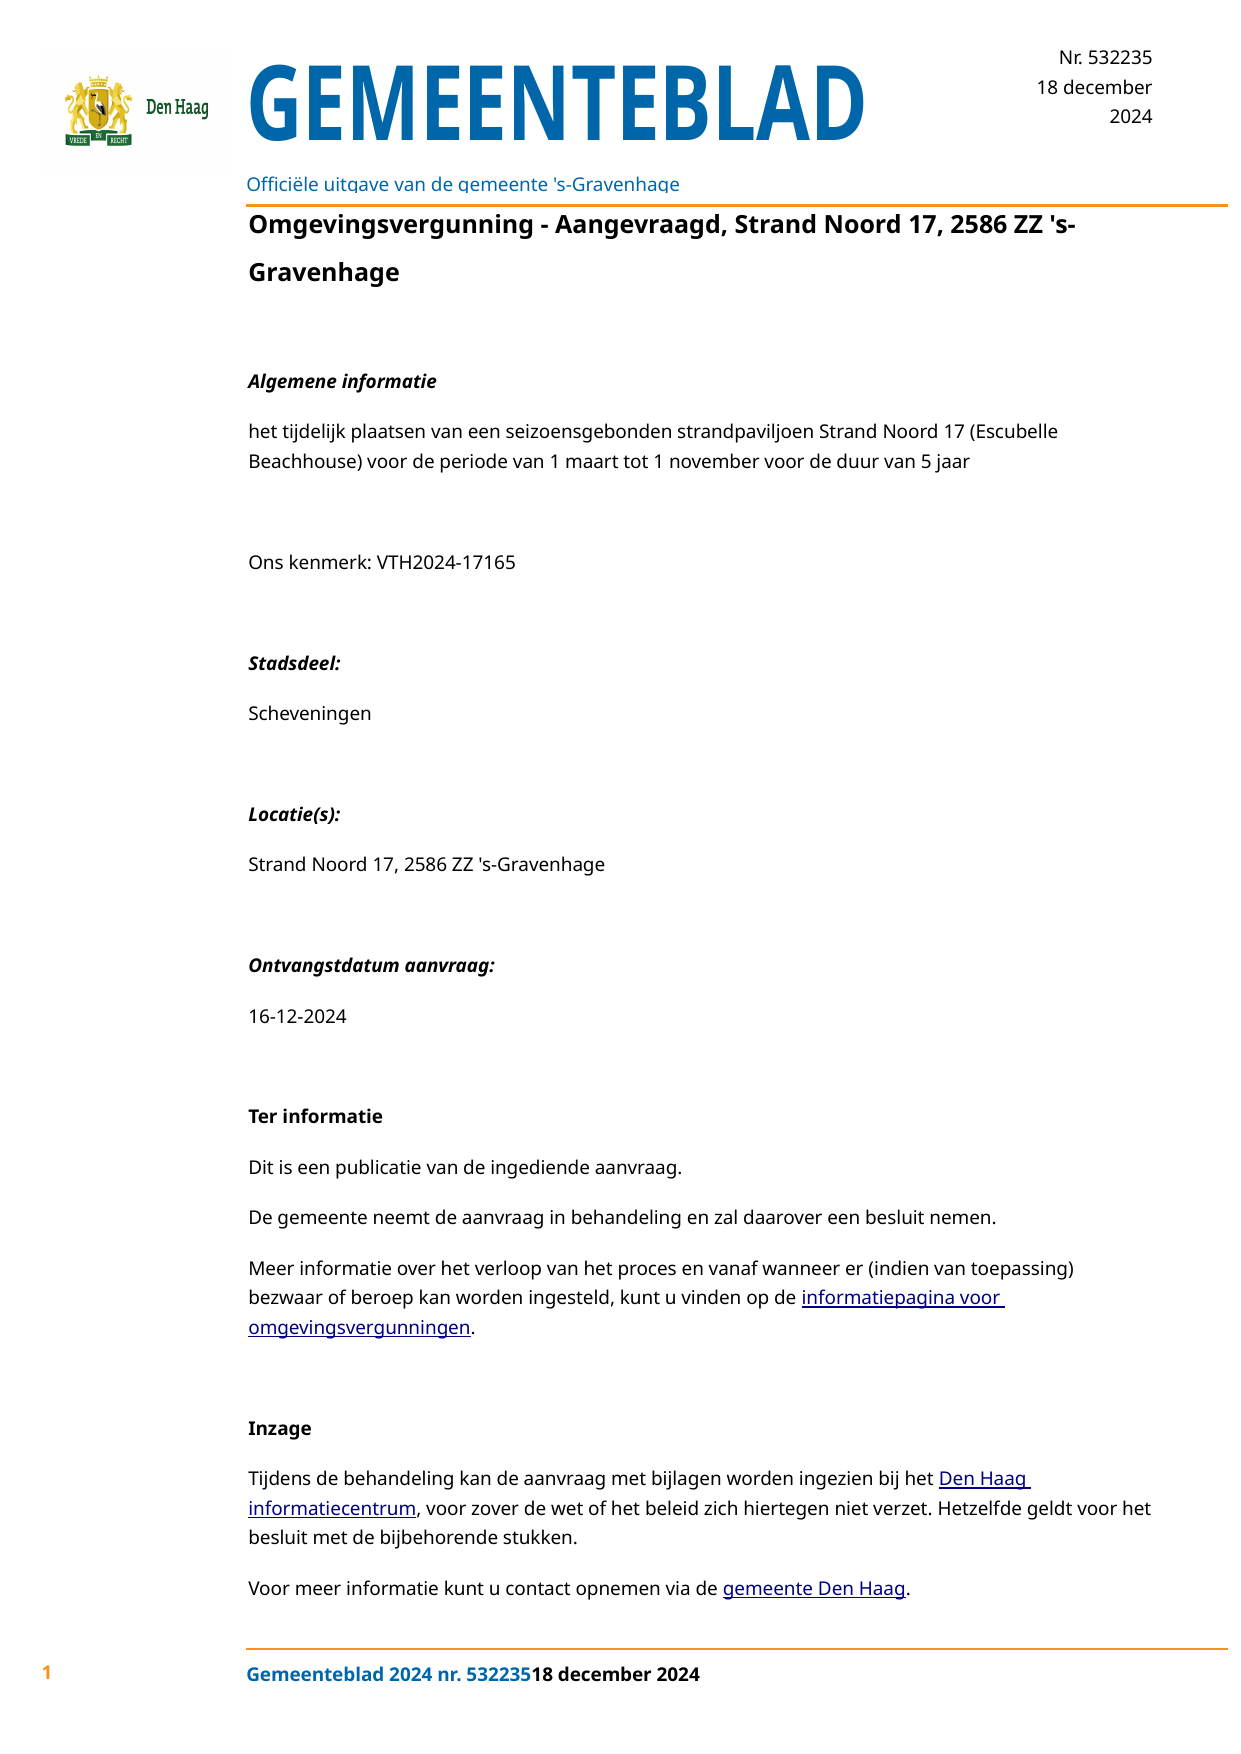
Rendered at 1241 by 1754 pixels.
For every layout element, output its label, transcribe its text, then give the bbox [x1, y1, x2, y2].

text Ontvangstdatum aanvraag: [248, 952, 1152, 978]
text Omgevingsvergunning - Aangevraagd, Strand Noord 17, 2586 ZZ 's-Gravenhage [248, 207, 1152, 288]
text Locatie(s): [248, 801, 1152, 827]
text Strand Noord 17, 2586 ZZ 's-Gravenhage [248, 852, 1152, 877]
text 16-12-2024 [248, 1003, 1152, 1029]
text Meer informatie over het verloop van het proces en vanaf wanneer er (indien van toepassing) bezwaar of beroep kan worden ingesteld, kunt u vinden op de informatiepagina voor omgevingsvergunningen. [248, 1255, 1152, 1340]
text Tijdens de behandeling kan de aanvraag met bijlagen worden ingezien bij het Den Haag informatiecentrum, voor zover de wet of het beleid zich hiertegen niet verzet. Hetzelfde geldt voor het besluit met de bijbehorende stukken. [248, 1465, 1152, 1550]
text De gemeente neemt de aanvraag in behandeling en zal daarover een besluit nemen. [248, 1204, 1152, 1230]
text Dit is een publicatie van de ingediende aanvraag. [248, 1154, 1152, 1180]
text het tijdelijk plaatsen van een seizoensgebonden strandpaviljoen Strand Noord 17 (Escubelle Beachhouse) voor de periode van 1 maart tot 1 november voor de duur van 5 jaar [248, 419, 1152, 474]
picture [41, 47, 231, 172]
text Algemene informatie [248, 368, 1152, 394]
text Ons kenmerk: VTH2024-17165 [248, 549, 1152, 575]
text Inzage [248, 1415, 1152, 1441]
text Scheveningen [248, 700, 1152, 726]
text Ter informatie [248, 1104, 1152, 1129]
text Voor meer informatie kunt u contact opnemen via de gemeente Den Haag. [248, 1575, 1152, 1601]
text Stadsdeel: [248, 650, 1152, 676]
